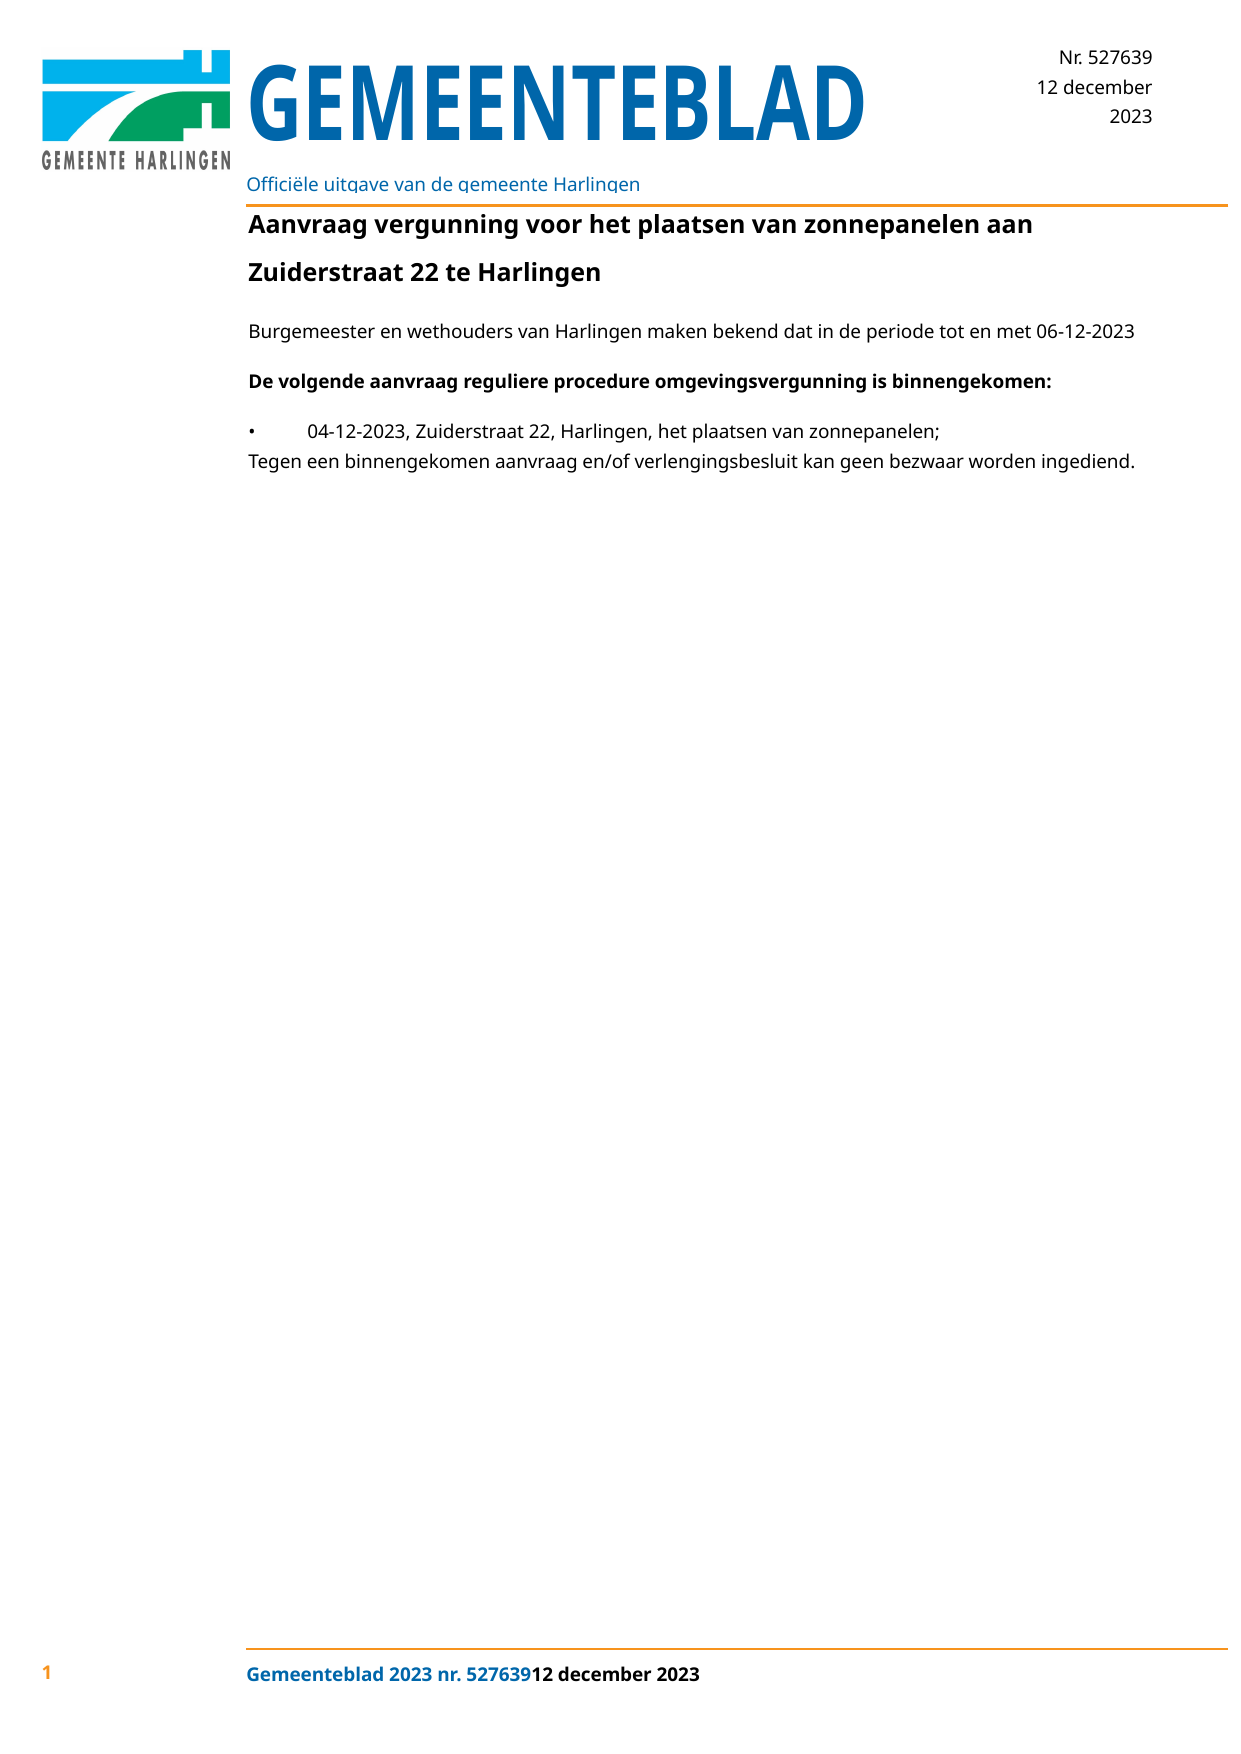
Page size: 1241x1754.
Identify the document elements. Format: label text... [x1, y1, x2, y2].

picture [41, 47, 231, 172]
text Burgemeester en wethouders van Harlingen maken bekend dat in de periode tot en met 06-12-2023 [248, 318, 1152, 344]
text Aanvraag vergunning voor het plaatsen van zonnepanelen aan Zuiderstraat 22 te Harlingen [248, 207, 1152, 288]
text De volgende aanvraag reguliere procedure omgevingsvergunning is binnengekomen: [248, 368, 1152, 394]
list 04-12-2023, Zuiderstraat 22, Harlingen, het plaatsen van zonnepanelen; [248, 419, 1152, 444]
text Tegen een binnengekomen aanvraag en/of verlengingsbesluit kan geen bezwaar worden ingediend. [248, 448, 1152, 474]
